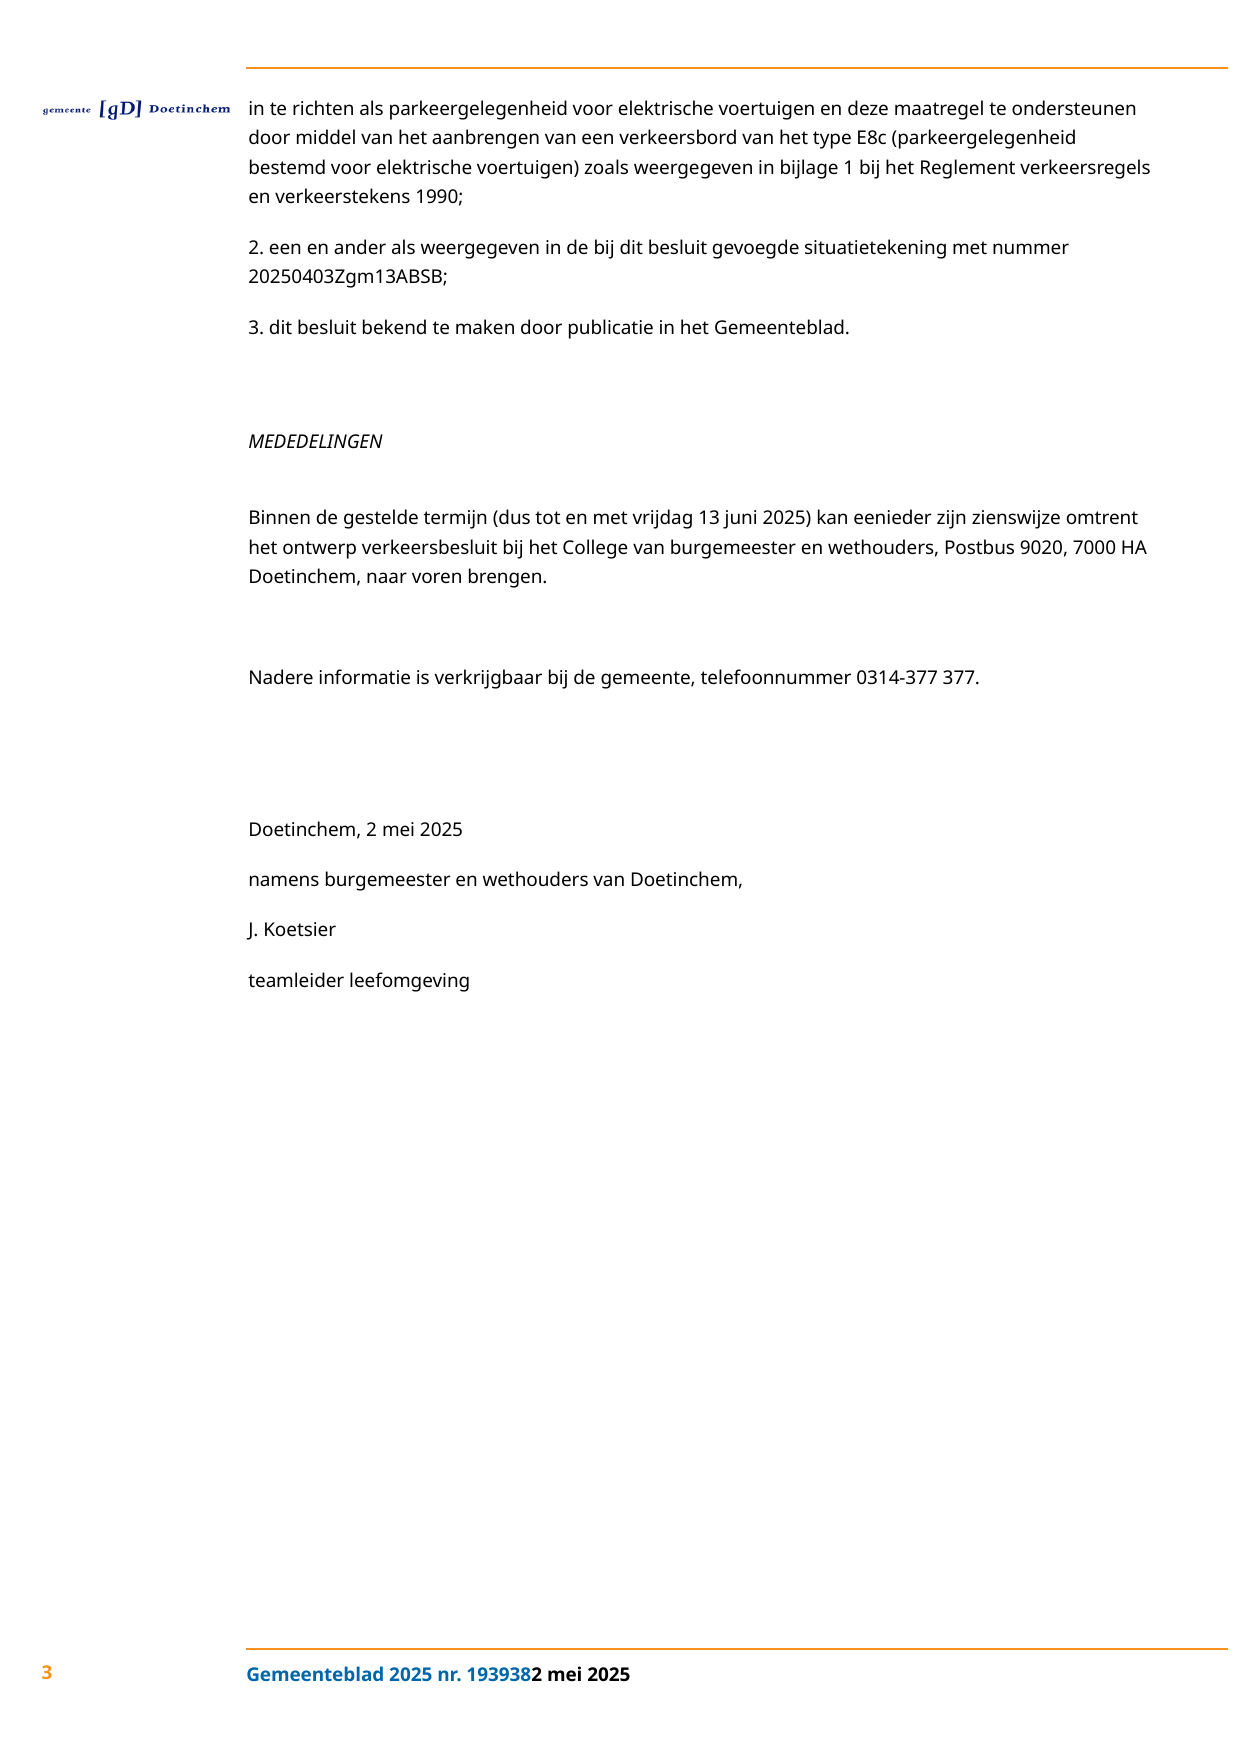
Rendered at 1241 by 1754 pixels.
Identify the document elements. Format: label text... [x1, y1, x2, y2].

text 3. dit besluit bekend te maken door publicatie in het Gemeenteblad. [248, 314, 1152, 340]
text teamleider leefomgeving [248, 967, 1152, 993]
text Binnen de gestelde termijn (dus tot en met vrijdag 13 juni 2025) kan eenieder zijn zienswijze omtrent het ontwerp verkeersbesluit bij het College van burgemeester en wethouders, Postbus 9020, 7000 HA Doetinchem, naar voren brengen. [248, 504, 1152, 589]
text 2. een en ander als weergegeven in de bij dit besluit gevoegde situatietekening met nummer 20250403Zgm13ABSB; [248, 234, 1152, 289]
text namens burgemeester en wethouders van Doetinchem, [248, 866, 1152, 892]
text Doetinchem, 2 mei 2025 [248, 816, 1152, 841]
text MEDEDELINGEN [248, 428, 1152, 454]
picture [41, 47, 231, 172]
text in te richten als parkeergelegenheid voor elektrische voertuigen en deze maatregel te ondersteunen door middel van het aanbrengen van een verkeersbord van het type E8c (parkeergelegenheid bestemd voor elektrische voertuigen) zoals weergegeven in bijlage 1 bij het Reglement verkeersregels en verkeerstekens 1990; [248, 95, 1152, 209]
text J. Koetsier [248, 917, 1152, 942]
text Nadere informatie is verkrijgbaar bij de gemeente, telefoonnummer 0314-377 377. [248, 664, 1152, 690]
